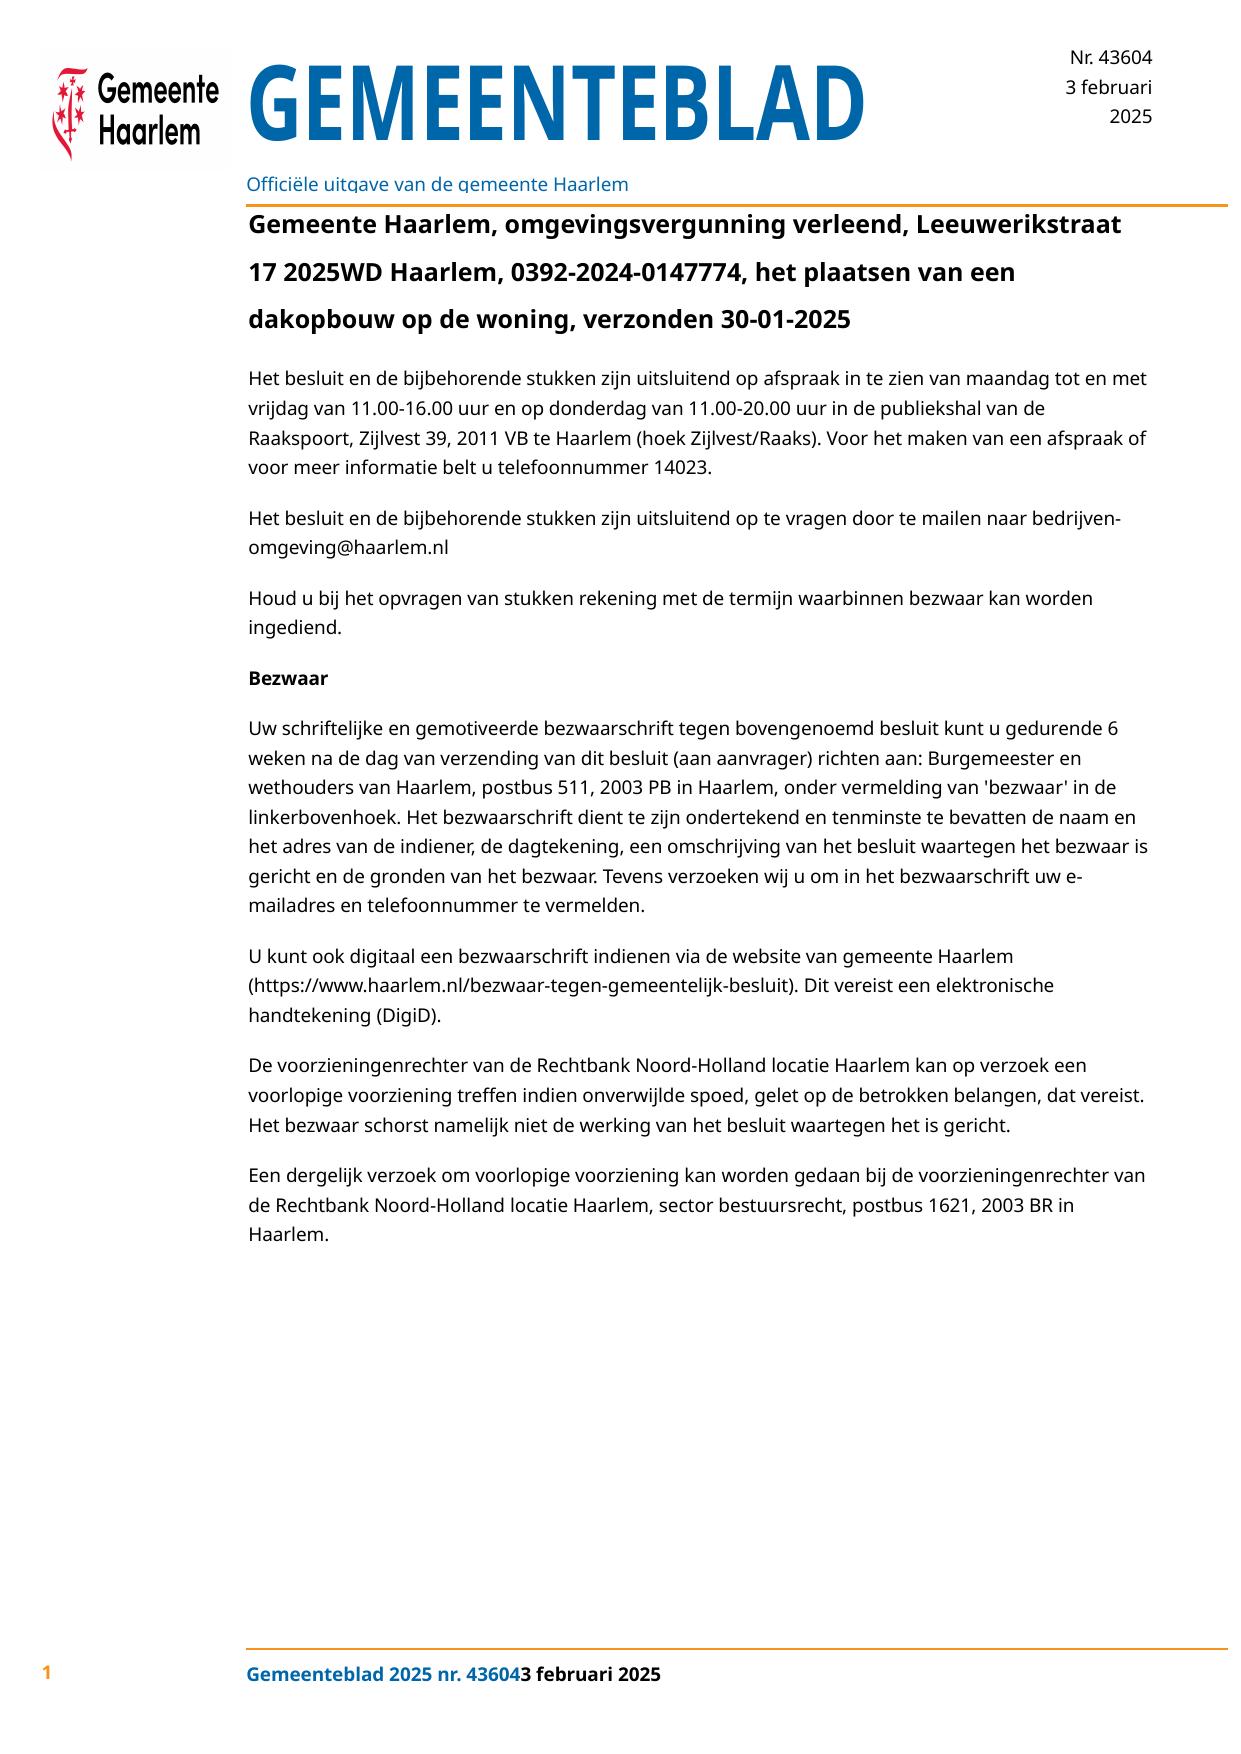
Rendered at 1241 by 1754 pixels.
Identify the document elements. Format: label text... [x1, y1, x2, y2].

text Uw schriftelijke en gemotiveerde bezwaarschrift tegen bovengenoemd besluit kunt u gedurende 6 weken na de dag van verzending van dit besluit (aan aanvrager) richten aan: Burgemeester en wethouders van Haarlem, postbus 511, 2003 PB in Haarlem, onder vermelding van 'bezwaar' in de linkerbovenhoek. Het bezwaarschrift dient te zijn ondertekend en tenminste te bevatten de naam en het adres van de indiener, de dagtekening, een omschrijving van het besluit waartegen het bezwaar is gericht en de gronden van het bezwaar. Tevens verzoeken wij u om in het bezwaarschrift uw e-mailadres en telefoonnummer te vermelden. [248, 715, 1152, 918]
text U kunt ook digitaal een bezwaarschrift indienen via de website van gemeente Haarlem (https://www.haarlem.nl/bezwaar-tegen-gemeentelijk-besluit). Dit vereist een elektronische handtekening (DigiD). [248, 943, 1152, 1028]
text Houd u bij het opvragen van stukken rekening met de termijn waarbinnen bezwaar kan worden ingediend. [248, 585, 1152, 640]
picture [41, 47, 231, 172]
text Het besluit en de bijbehorende stukken zijn uitsluitend op afspraak in te zien van maandag tot en met vrijdag van 11.00-16.00 uur en op donderdag van 11.00-20.00 uur in de publiekshal van de Raakspoort, Zijlvest 39, 2011 VB te Haarlem (hoek Zijlvest/Raaks). Voor het maken van een afspraak of voor meer informatie belt u telefoonnummer 14023. [248, 366, 1152, 480]
text De voorzieningenrechter van de Rechtbank Noord-Holland locatie Haarlem kan op verzoek een voorlopige voorziening treffen indien onverwijlde spoed, gelet op de betrokken belangen, dat vereist. Het bezwaar schorst namelijk niet de werking van het besluit waartegen het is gericht. [248, 1053, 1152, 1137]
text Bezwaar [248, 665, 1152, 690]
text Gemeente Haarlem, omgevingsvergunning verleend, Leeuwerikstraat 17 2025WD Haarlem, 0392-2024-0147774, het plaatsen van een dakopbouw op de woning, verzonden 30-01-2025 [248, 207, 1152, 336]
text Het besluit en de bijbehorende stukken zijn uitsluitend op te vragen door te mailen naar bedrijven-omgeving@haarlem.nl [248, 505, 1152, 560]
text Een dergelijk verzoek om voorlopige voorziening kan worden gedaan bij de voorzieningenrechter van de Rechtbank Noord-Holland locatie Haarlem, sector bestuursrecht, postbus 1621, 2003 BR in Haarlem. [248, 1162, 1152, 1247]
